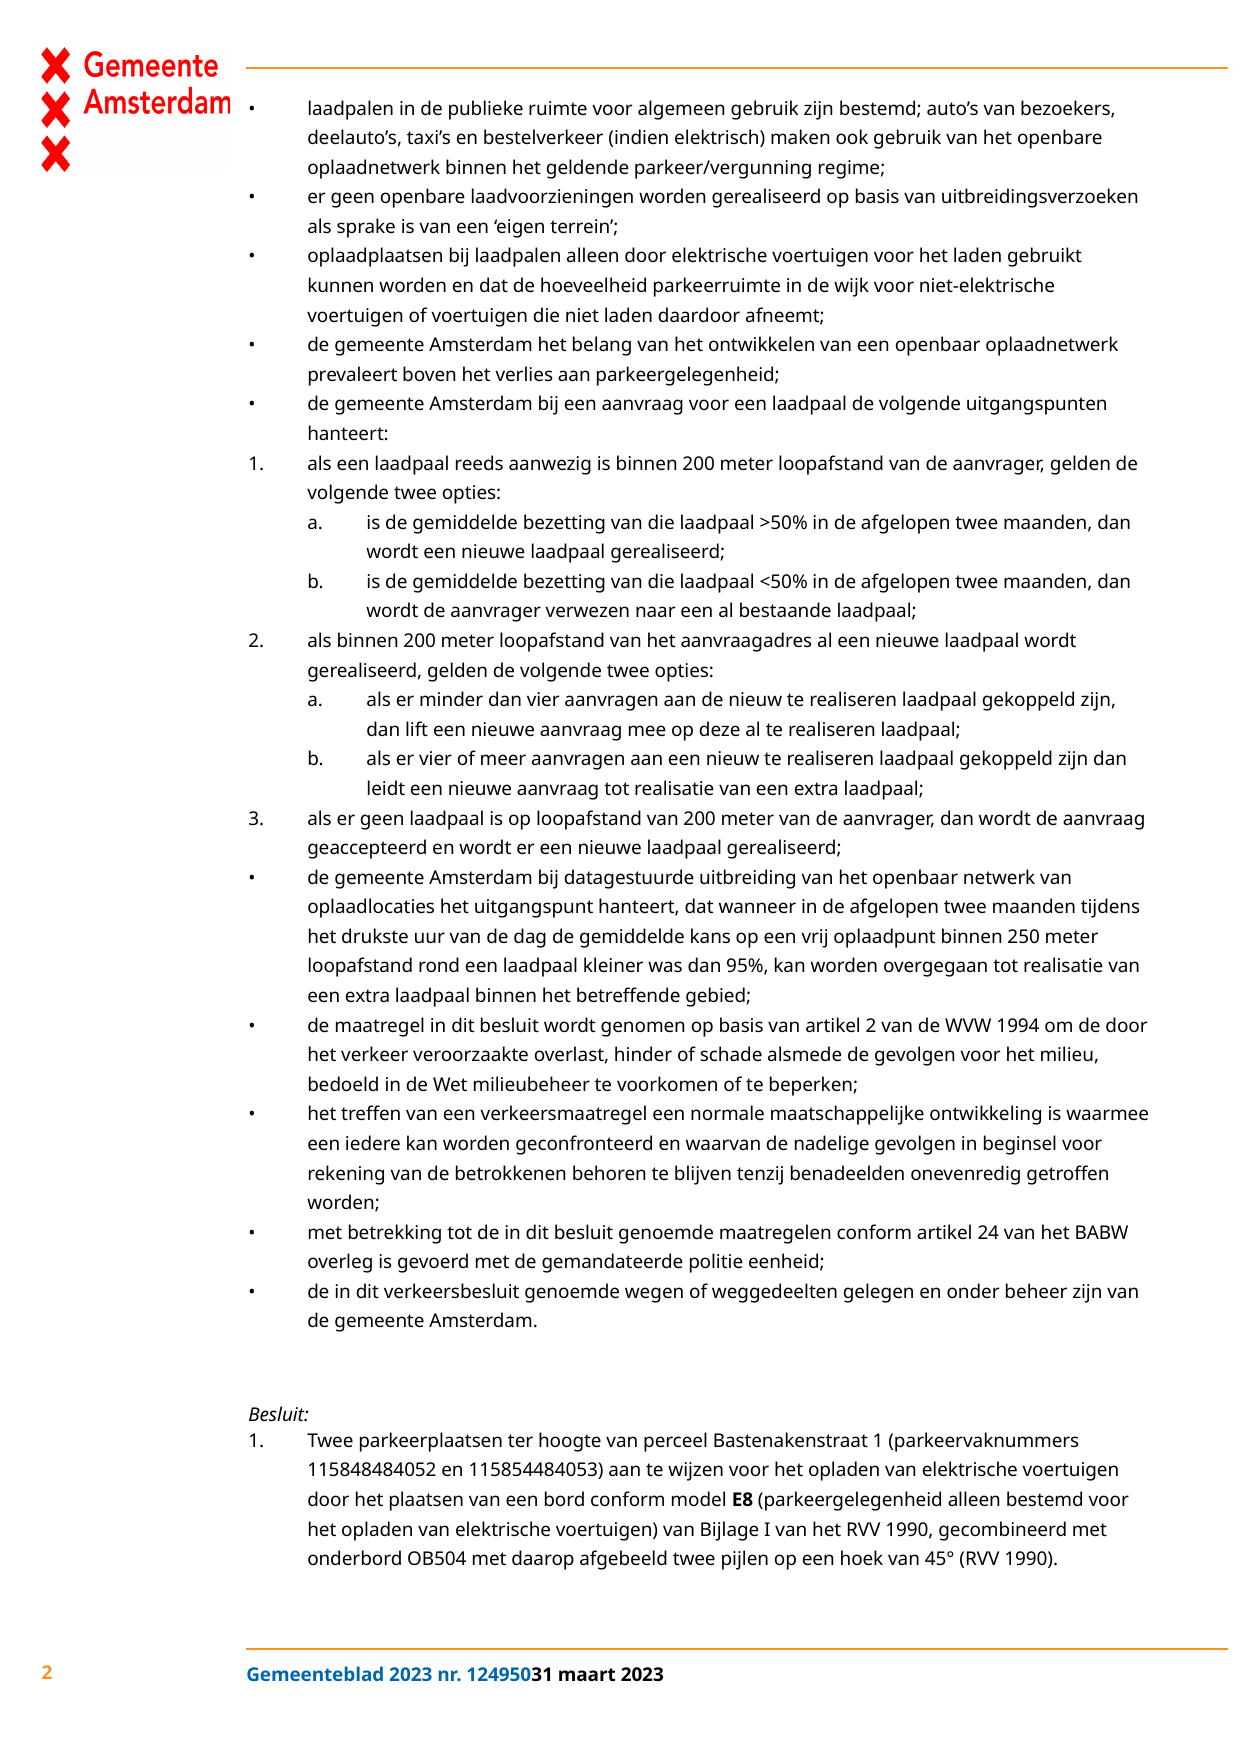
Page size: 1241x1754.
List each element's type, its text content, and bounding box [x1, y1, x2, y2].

text Besluit: [248, 1401, 1152, 1427]
list als binnen 200 meter loopafstand van het aanvraagadres al een nieuwe laadpaal wordt gerealiseerd, gelden de volgende twee opties: [248, 627, 1152, 683]
list het treffen van een verkeersmaatregel een normale maatschappelijke ontwikkeling is waarmee een iedere kan worden geconfronteerd en waarvan de nadelige gevolgen in beginsel voor rekening van de betrokkenen behoren te blijven tenzij benadeelden onevenredig getroffen worden; [248, 1101, 1152, 1215]
list is de gemiddelde bezetting van die laadpaal <50% in de afgelopen twee maanden, dan wordt de aanvrager verwezen naar een al bestaande laadpaal; [307, 568, 1152, 623]
picture [41, 47, 231, 172]
list als er vier of meer aanvragen aan een nieuw te realiseren laadpaal gekoppeld zijn dan leidt een nieuwe aanvraag tot realisatie van een extra laadpaal; [307, 746, 1152, 801]
list is de gemiddelde bezetting van die laadpaal >50% in de afgelopen twee maanden, dan wordt een nieuwe laadpaal gerealiseerd; [307, 509, 1152, 564]
list met betrekking tot de in dit besluit genoemde maatregelen conform artikel 24 van het BABW overleg is gevoerd met de gemandateerde politie eenheid; [248, 1219, 1152, 1274]
list de gemeente Amsterdam bij datagestuurde uitbreiding van het openbaar netwerk van oplaadlocaties het uitgangspunt hanteert, dat wanneer in de afgelopen twee maanden tijdens het drukste uur van de dag de gemiddelde kans op een vrij oplaadpunt binnen 250 meter loopafstand rond een laadpaal kleiner was dan 95%, kan worden overgegaan tot realisatie van een extra laadpaal binnen het betreffende gebied; [248, 864, 1152, 1008]
list de gemeente Amsterdam het belang van het ontwikkelen van een openbaar oplaadnetwerk prevaleert boven het verlies aan parkeergelegenheid; [248, 331, 1152, 387]
list oplaadplaatsen bij laadpalen alleen door elektrische voertuigen voor het laden gebruikt kunnen worden en dat de hoeveelheid parkeerruimte in de wijk voor niet-elektrische voertuigen of voertuigen die niet laden daardoor afneemt; [248, 243, 1152, 328]
list de maatregel in dit besluit wordt genomen op basis van artikel 2 van de WVW 1994 om de door het verkeer veroorzaakte overlast, hinder of schade alsmede de gevolgen voor het milieu, bedoeld in de Wet milieubeheer te voorkomen of te beperken; [248, 1012, 1152, 1097]
list laadpalen in de publieke ruimte voor algemeen gebruik zijn bestemd; auto’s van bezoekers, deelauto’s, taxi’s en bestelverkeer (indien elektrisch) maken ook gebruik van het openbare oplaadnetwerk binnen het geldende parkeer/vergunning regime; [248, 95, 1152, 180]
list de in dit verkeersbesluit genoemde wegen of weggedeelten gelegen en onder beheer zijn van de gemeente Amsterdam. [248, 1278, 1152, 1333]
list als er minder dan vier aanvragen aan de nieuw te realiseren laadpaal gekoppeld zijn, dan lift een nieuwe aanvraag mee op deze al te realiseren laadpaal; [307, 686, 1152, 742]
list als een laadpaal reeds aanwezig is binnen 200 meter loopafstand van de aanvrager, gelden de volgende twee opties: [248, 450, 1152, 505]
list Twee parkeerplaatsen ter hoogte van perceel Bastenakenstraat 1 (parkeervaknummers 115848484052 en 115854484053) aan te wijzen voor het opladen van elektrische voertuigen door het plaatsen van een bord conform model E8 (parkeergelegenheid alleen bestemd voor het opladen van elektrische voertuigen) van Bijlage I van het RVV 1990, gecombineerd met onderbord OB504 met daarop afgebeeld twee pijlen op een hoek van 45° (RVV 1990). [248, 1427, 1152, 1571]
list er geen openbare laadvoorzieningen worden gerealiseerd op basis van uitbreidingsverzoeken als sprake is van een ‘eigen terrein’; [248, 183, 1152, 239]
list als er geen laadpaal is op loopafstand van 200 meter van de aanvrager, dan wordt de aanvraag geaccepteerd en wordt er een nieuwe laadpaal gerealiseerd; [248, 805, 1152, 860]
list de gemeente Amsterdam bij een aanvraag voor een laadpaal de volgende uitgangspunten hanteert: [248, 391, 1152, 446]
